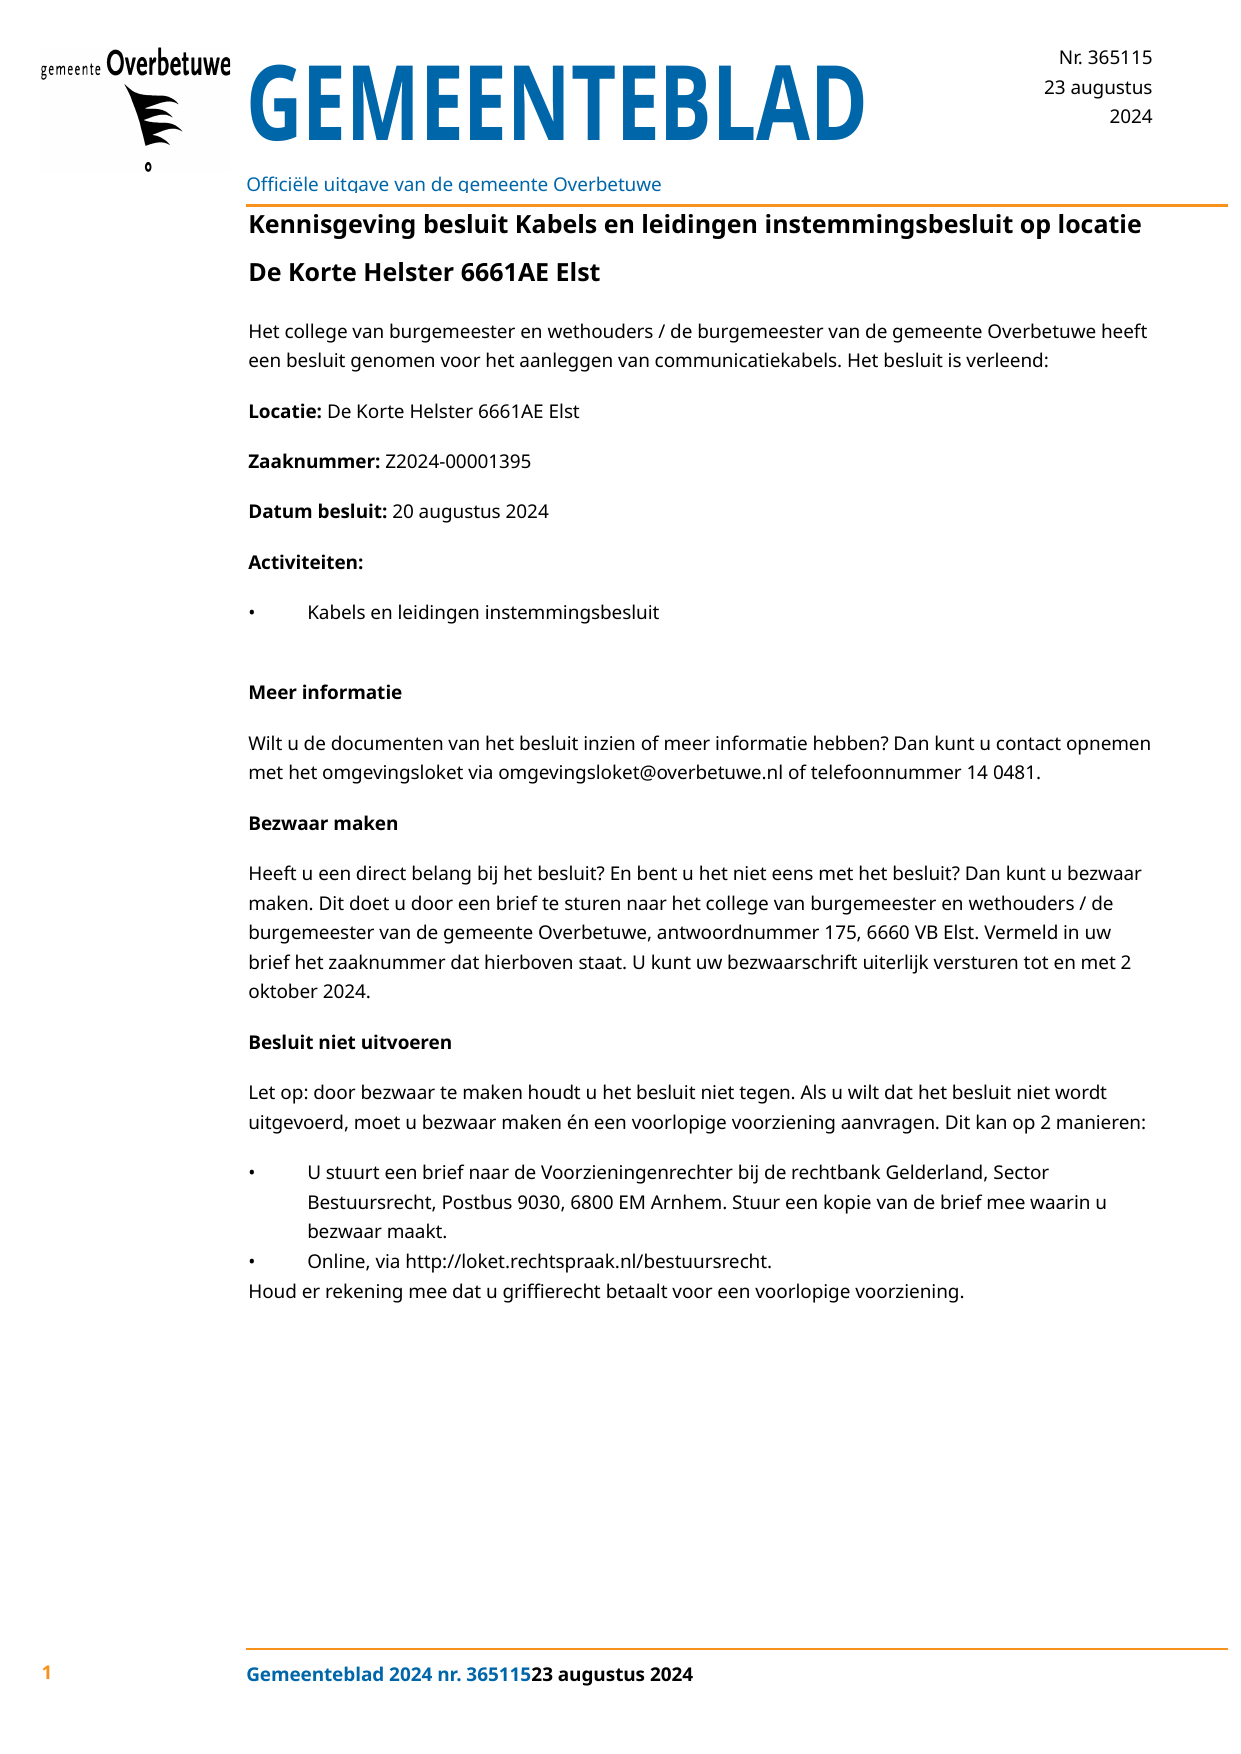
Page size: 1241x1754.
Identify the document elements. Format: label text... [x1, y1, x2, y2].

list Online, via http://loket.rechtspraak.nl/bestuursrecht. [248, 1248, 1152, 1274]
text Datum besluit: 20 augustus 2024 [248, 499, 1152, 524]
text Houd er rekening mee dat u griffierecht betaalt voor een voorlopige voorziening. [248, 1278, 1152, 1304]
picture [41, 47, 231, 172]
text Heeft u een direct belang bij het besluit? En bent u het niet eens met het besluit? Dan kunt u bezwaar maken. Dit doet u door een brief te sturen naar het college van burgemeester en wethouders / de burgemeester van de gemeente Overbetuwe, antwoordnummer 175, 6660 VB Elst. Vermeld in uw brief het zaaknummer dat hierboven staat. U kunt uw bezwaarschrift uiterlijk versturen tot en met 2 oktober 2024. [248, 860, 1152, 1004]
text Besluit niet uitvoeren [248, 1029, 1152, 1055]
text Het college van burgemeester en wethouders / de burgemeester van de gemeente Overbetuwe heeft een besluit genomen voor het aanleggen van communicatiekabels. Het besluit is verleend: [248, 318, 1152, 373]
list U stuurt een brief naar de Voorzieningenrechter bij de rechtbank Gelderland, Sector Bestuursrecht, Postbus 9030, 6800 EM Arnhem. Stuur een kopie van de brief mee waarin u bezwaar maakt. [248, 1159, 1152, 1244]
list Kabels en leidingen instemmingsbesluit [248, 599, 1152, 625]
text Kennisgeving besluit Kabels en leidingen instemmingsbesluit op locatie De Korte Helster 6661AE Elst [248, 207, 1152, 288]
text Locatie: De Korte Helster 6661AE Elst [248, 398, 1152, 424]
text Meer informatie [248, 679, 1152, 705]
text Wilt u de documenten van het besluit inzien of meer informatie hebben? Dan kunt u contact opnemen met het omgevingsloket via omgevingsloket@overbetuwe.nl of telefoonnummer 14 0481. [248, 730, 1152, 785]
text Activiteiten: [248, 549, 1152, 575]
text Zaaknummer: Z2024-00001395 [248, 448, 1152, 474]
text Bezwaar maken [248, 810, 1152, 836]
text Let op: door bezwaar te maken houdt u het besluit niet tegen. Als u wilt dat het besluit niet wordt uitgevoerd, moet u bezwaar maken én een voorlopige voorziening aanvragen. Dit kan op 2 manieren: [248, 1079, 1152, 1135]
